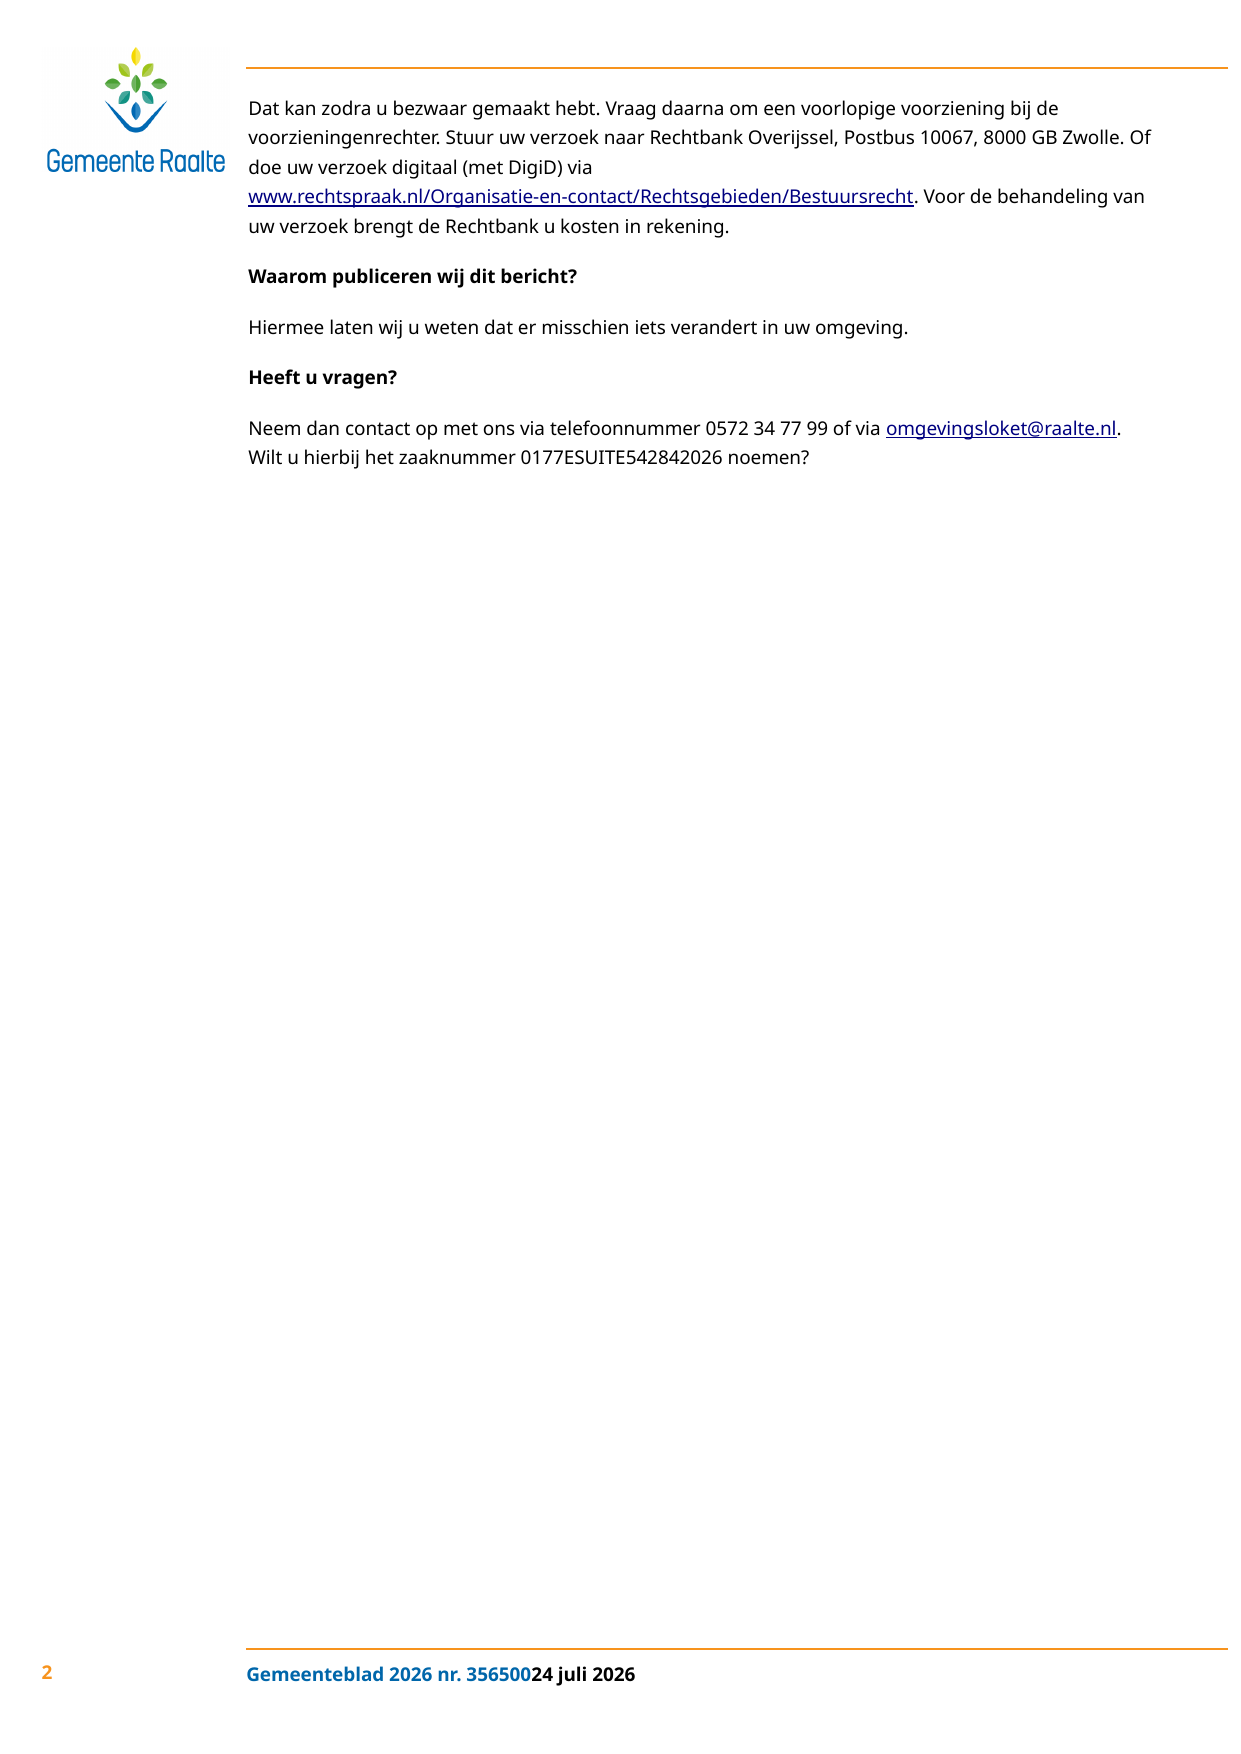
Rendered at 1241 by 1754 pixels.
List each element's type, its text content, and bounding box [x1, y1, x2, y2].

text Dat kan zodra u bezwaar gemaakt hebt. Vraag daarna om een voorlopige voorziening bij de voorzieningenrechter. Stuur uw verzoek naar Rechtbank Overijssel, Postbus 10067, 8000 GB Zwolle. Of doe uw verzoek digitaal (met DigiD) via www.rechtspraak.nl/Organisatie-en-contact/Rechtsgebieden/Bestuursrecht. Voor de behandeling van uw verzoek brengt de Rechtbank u kosten in rekening. [248, 95, 1152, 239]
picture [41, 47, 231, 172]
text Hiermee laten wij u weten dat er misschien iets verandert in uw omgeving. [248, 314, 1152, 340]
text Neem dan contact op met ons via telefoonnummer 0572 34 77 99 of via omgevingsloket@raalte.nl. Wilt u hierbij het zaaknummer 0177ESUITE542842026 noemen? [248, 415, 1152, 470]
text Heeft u vragen? [248, 364, 1152, 390]
text Waarom publiceren wij dit bericht? [248, 263, 1152, 289]
